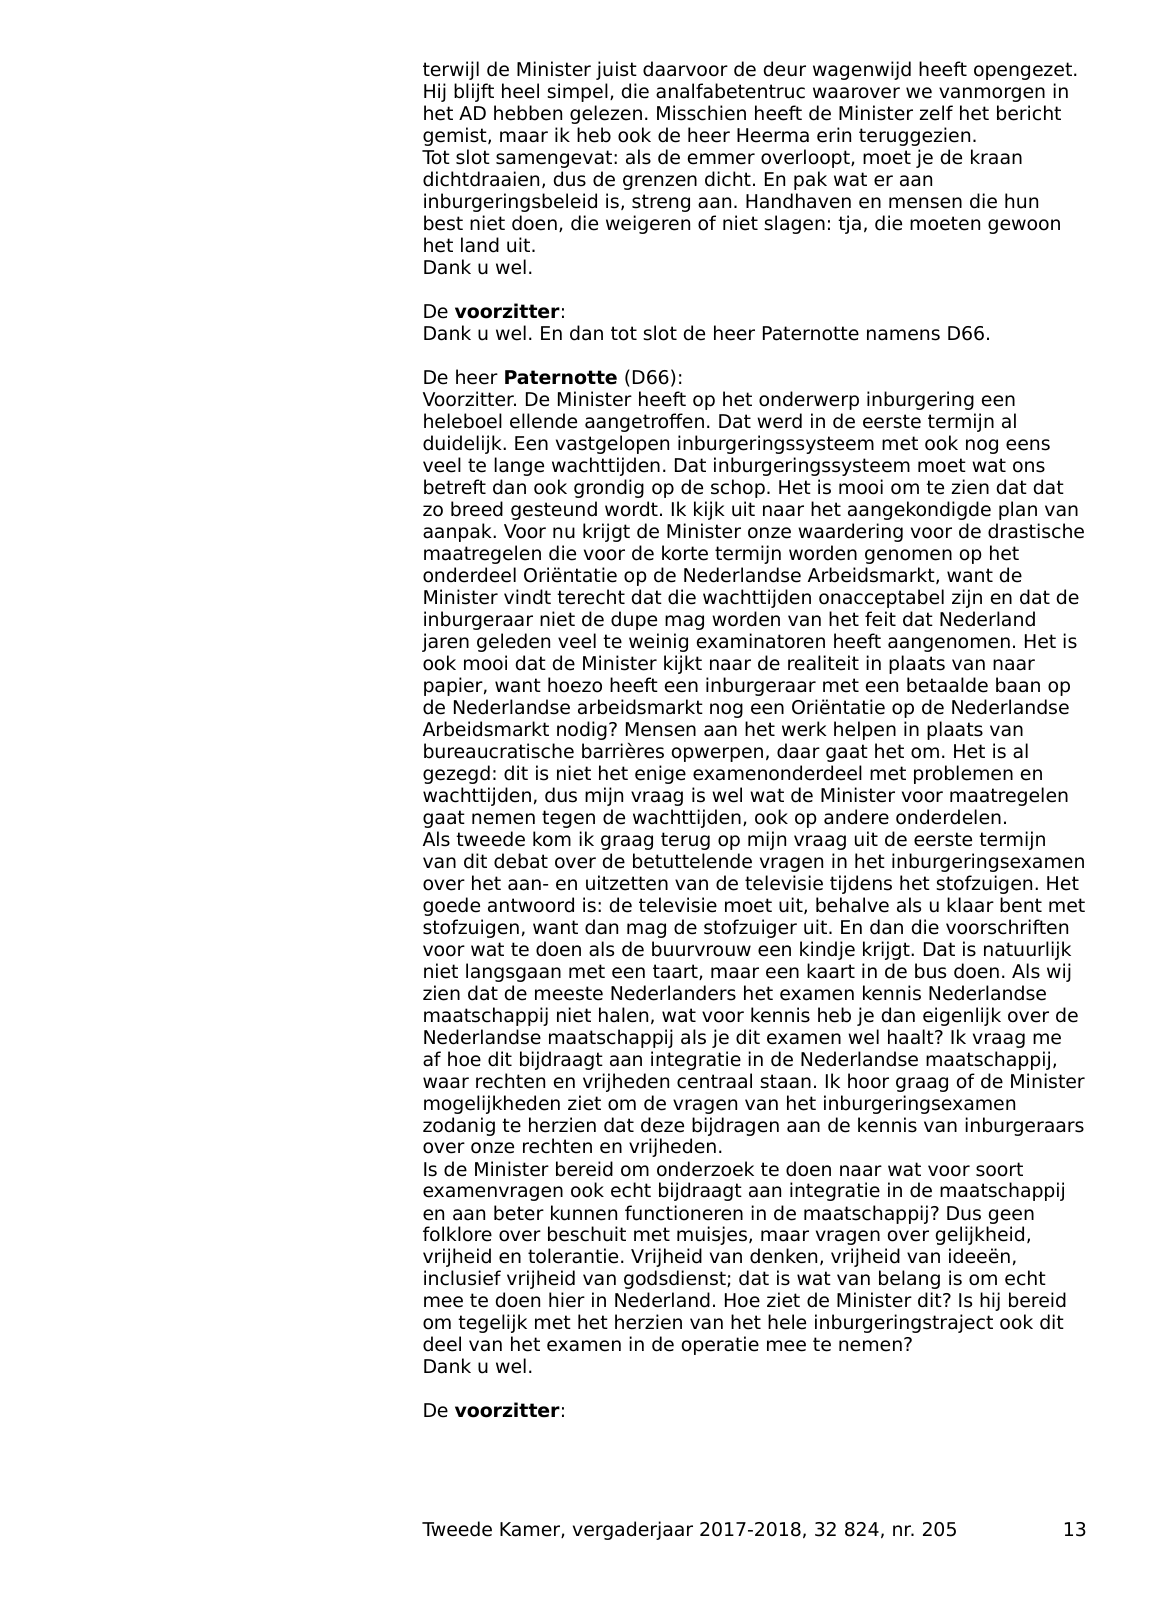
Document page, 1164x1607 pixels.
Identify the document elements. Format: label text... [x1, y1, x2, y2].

text Dank u wel. [422, 1356, 1087, 1378]
text Dank u wel. En dan tot slot de heer Paternotte namens D66. [422, 323, 1087, 345]
text Tot slot samengevat: als de emmer overloopt, moet je de kraan dichtdraaien, dus de grenzen dicht. En pak wat er aan inburgeringsbeleid is, streng aan. Handhaven en mensen die hun best niet doen, die weigeren of niet slagen: tja, die moeten gewoon het land uit. [422, 147, 1087, 257]
text De voorzitter: [422, 301, 1087, 323]
text terwijl de Minister juist daarvoor de deur wagenwijd heeft opengezet. Hij blijft heel simpel, die analfabetentruc waarover we vanmorgen in het AD hebben gelezen. Misschien heeft de Minister zelf het bericht gemist, maar ik heb ook de heer Heerma erin teruggezien. [422, 59, 1087, 147]
text Is de Minister bereid om onderzoek te doen naar wat voor soort examenvragen ook echt bijdraagt aan integratie in de maatschappij en aan beter kunnen functioneren in de maatschappij? Dus geen folklore over beschuit met muisjes, maar vragen over gelijkheid, vrijheid en tolerantie. Vrijheid van denken, vrijheid van ideeën, inclusief vrijheid van godsdienst; dat is wat van belang is om echt mee te doen hier in Nederland. Hoe ziet de Minister dit? Is hij bereid om tegelijk met het herzien van het hele inburgeringstraject ook dit deel van het examen in de operatie mee te nemen? [422, 1158, 1087, 1356]
text Voorzitter. De Minister heeft op het onderwerp inburgering een heleboel ellende aangetroffen. Dat werd in de eerste termijn al duidelijk. Een vastgelopen inburgeringssysteem met ook nog eens veel te lange wachttijden. Dat inburgeringssysteem moet wat ons betreft dan ook grondig op de schop. Het is mooi om te zien dat dat zo breed gesteund wordt. Ik kijk uit naar het aangekondigde plan van aanpak. Voor nu krijgt de Minister onze waardering voor de drastische maatregelen die voor de korte termijn worden genomen op het onderdeel Oriëntatie op de Nederlandse Arbeidsmarkt, want de Minister vindt terecht dat die wachttijden onacceptabel zijn en dat de inburgeraar niet de dupe mag worden van het feit dat Nederland jaren geleden veel te weinig examinatoren heeft aangenomen. Het is ook mooi dat de Minister kijkt naar de realiteit in plaats van naar papier, want hoezo heeft een inburgeraar met een betaalde baan op de Nederlandse arbeidsmarkt nog een Oriëntatie op de Nederlandse Arbeidsmarkt nodig? Mensen aan het werk helpen in plaats van bureaucratische barrières opwerpen, daar gaat het om. Het is al gezegd: dit is niet het enige examenonderdeel met problemen en wachttijden, dus mijn vraag is wel wat de Minister voor maatregelen gaat nemen tegen de wachttijden, ook op andere onderdelen. [422, 389, 1087, 829]
text Dank u wel. [422, 257, 1087, 279]
text De voorzitter: [422, 1400, 1087, 1422]
text Als tweede kom ik graag terug op mijn vraag uit de eerste termijn van dit debat over de betuttelende vragen in het inburgeringsexamen over het aan- en uitzetten van de televisie tijdens het stofzuigen. Het goede antwoord is: de televisie moet uit, behalve als u klaar bent met stofzuigen, want dan mag de stofzuiger uit. En dan die voorschriften voor wat te doen als de buurvrouw een kindje krijgt. Dat is natuurlijk niet langsgaan met een taart, maar een kaart in de bus doen. Als wij zien dat de meeste Nederlanders het examen kennis Nederlandse maatschappij niet halen, wat voor kennis heb je dan eigenlijk over de Nederlandse maatschappij als je dit examen wel haalt? Ik vraag me af hoe dit bijdraagt aan integratie in de Nederlandse maatschappij, waar rechten en vrijheden centraal staan. Ik hoor graag of de Minister mogelijkheden ziet om de vragen van het inburgeringsexamen zodanig te herzien dat deze bijdragen aan de kennis van inburgeraars over onze rechten en vrijheden. [422, 829, 1087, 1158]
text De heer Paternotte (D66): [422, 367, 1087, 389]
